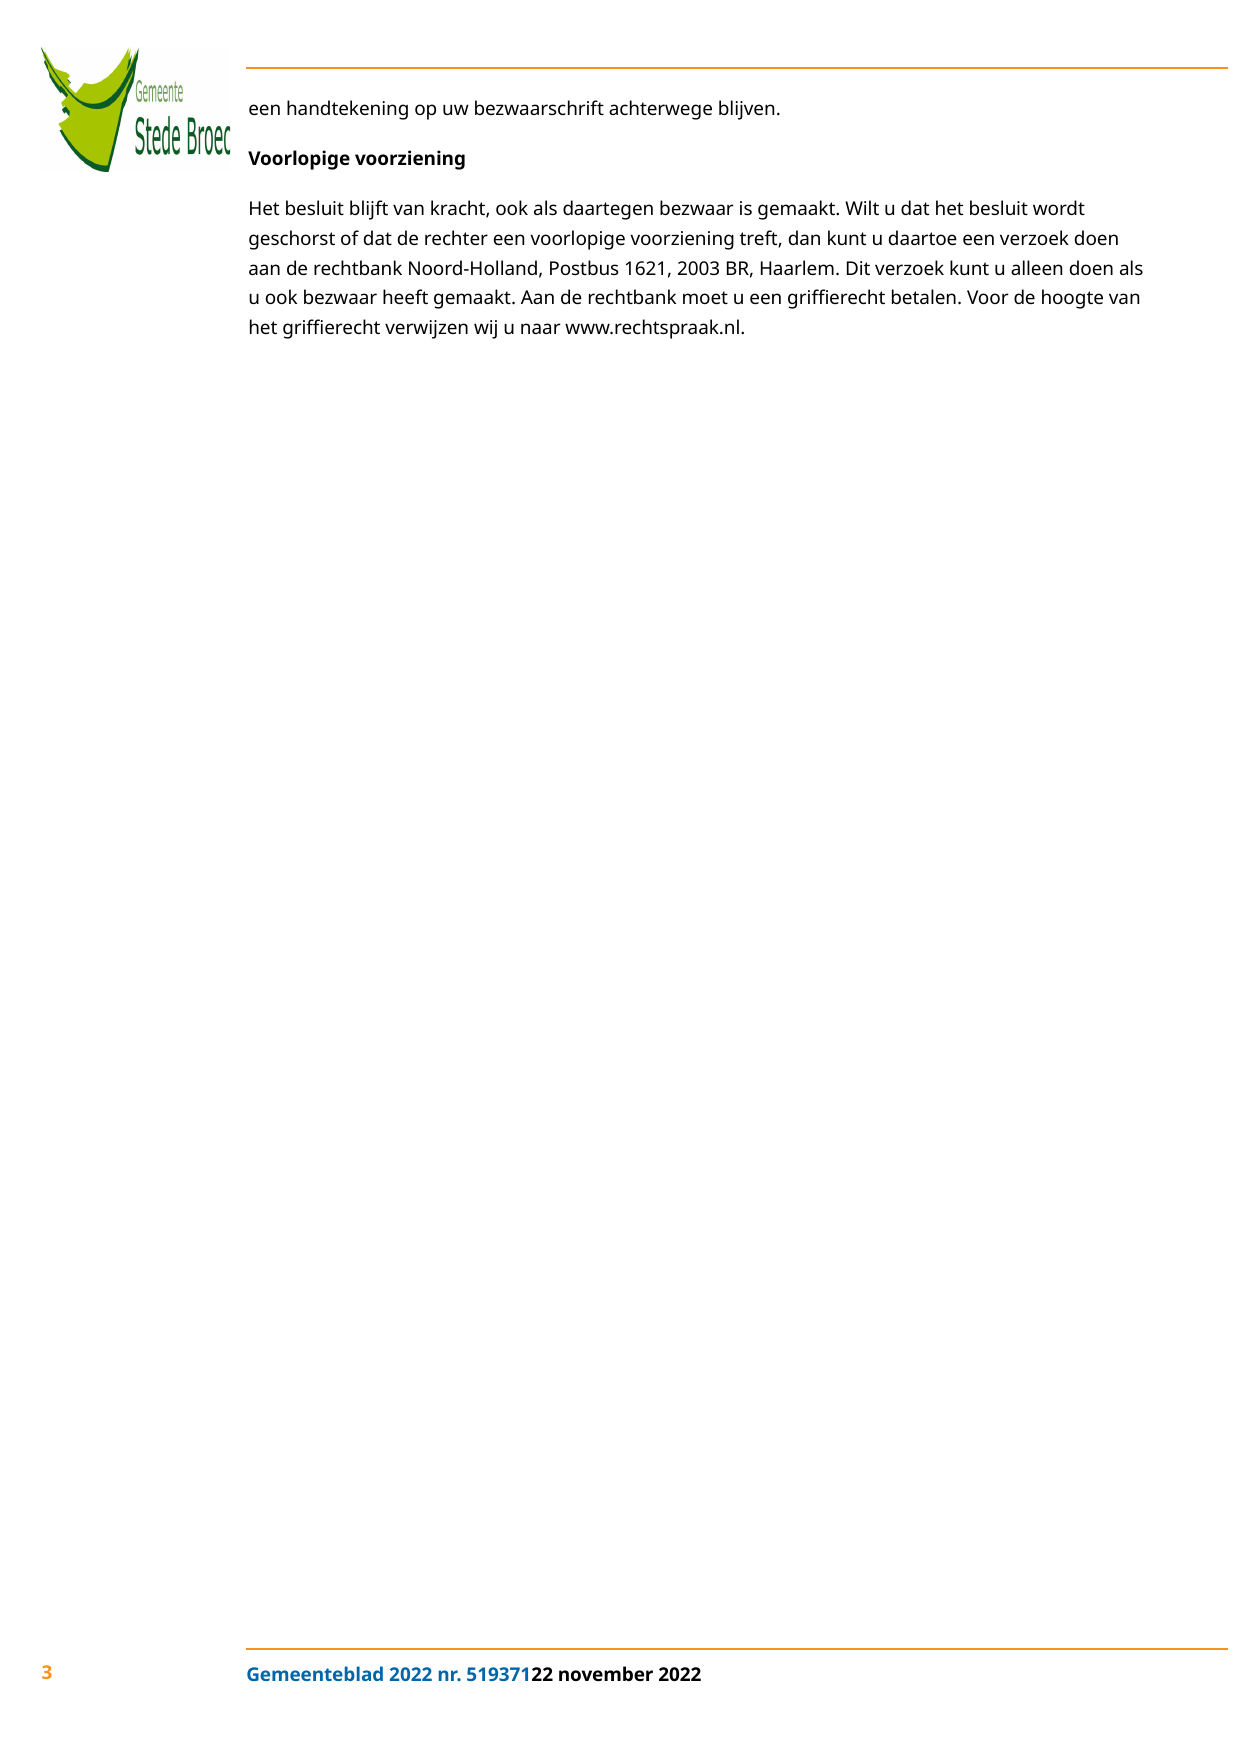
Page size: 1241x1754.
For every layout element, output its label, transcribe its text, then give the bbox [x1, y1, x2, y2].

picture [41, 47, 231, 172]
text een handtekening op uw bezwaarschrift achterwege blijven. [248, 95, 1152, 121]
text Voorlopige voorziening [248, 145, 1152, 171]
text Het besluit blijft van kracht, ook als daartegen bezwaar is gemaakt. Wilt u dat het besluit wordt geschorst of dat de rechter een voorlopige voorziening treft, dan kunt u daartoe een verzoek doen aan de rechtbank Noord-Holland, Postbus 1621, 2003 BR, Haarlem. Dit verzoek kunt u alleen doen als u ook bezwaar heeft gemaakt. Aan de rechtbank moet u een griffierecht betalen. Voor de hoogte van het griffierecht verwijzen wij u naar www.rechtspraak.nl. [248, 196, 1152, 340]
